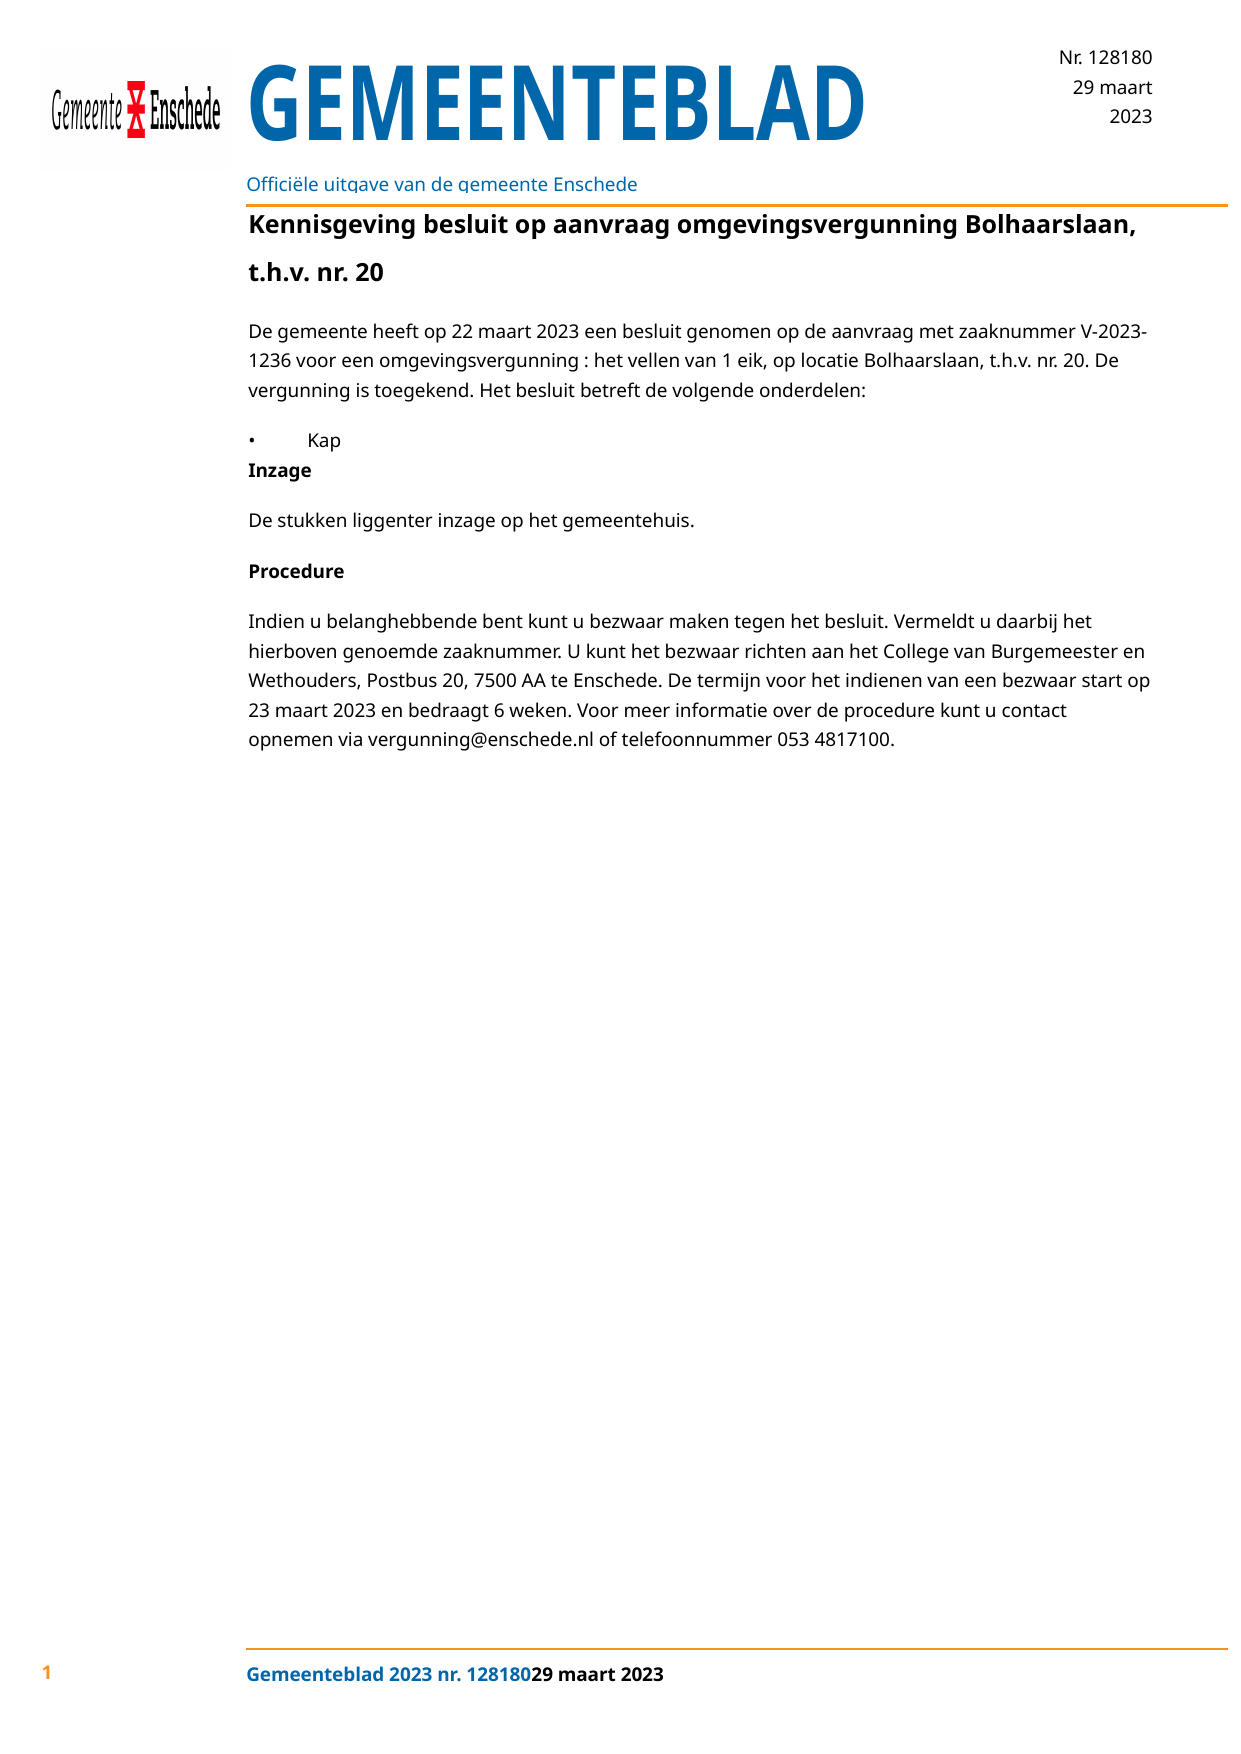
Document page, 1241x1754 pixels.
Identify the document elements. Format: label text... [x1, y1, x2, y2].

text Indien u belanghebbende bent kunt u bezwaar maken tegen het besluit. Vermeldt u daarbij het hierboven genoemde zaaknummer. U kunt het bezwaar richten aan het College van Burgemees­ter en Wethouders, Postbus 20, 7500 AA te Enschede. De termijn voor het indienen van een bezwaar start op 23 maart 2023 en bedraagt 6 weken. Voor meer informatie over de procedure kunt u contact opnemen via vergunning@enschede.nl of telefoonnummer 053 4817100. [248, 608, 1152, 752]
text De stukken liggenter inzage op het gemeentehuis. [248, 507, 1152, 533]
text Kennisgeving besluit op aanvraag omgevingsvergunning Bolhaarslaan, t.h.v. nr. 20 [248, 207, 1152, 288]
list Kap [248, 427, 1152, 453]
picture [41, 47, 231, 172]
text De gemeente heeft op 22 maart 2023 een besluit genomen op de aanvraag met zaaknummer V-2023-1236 voor een omgevingsvergunning : het vellen van 1 eik, op locatie Bolhaarslaan, t.h.v. nr. 20. De vergunning is toegekend. Het besluit betreft de volgende onderdelen: [248, 318, 1152, 403]
text Inzage [248, 457, 1152, 483]
text Procedure [248, 558, 1152, 584]
